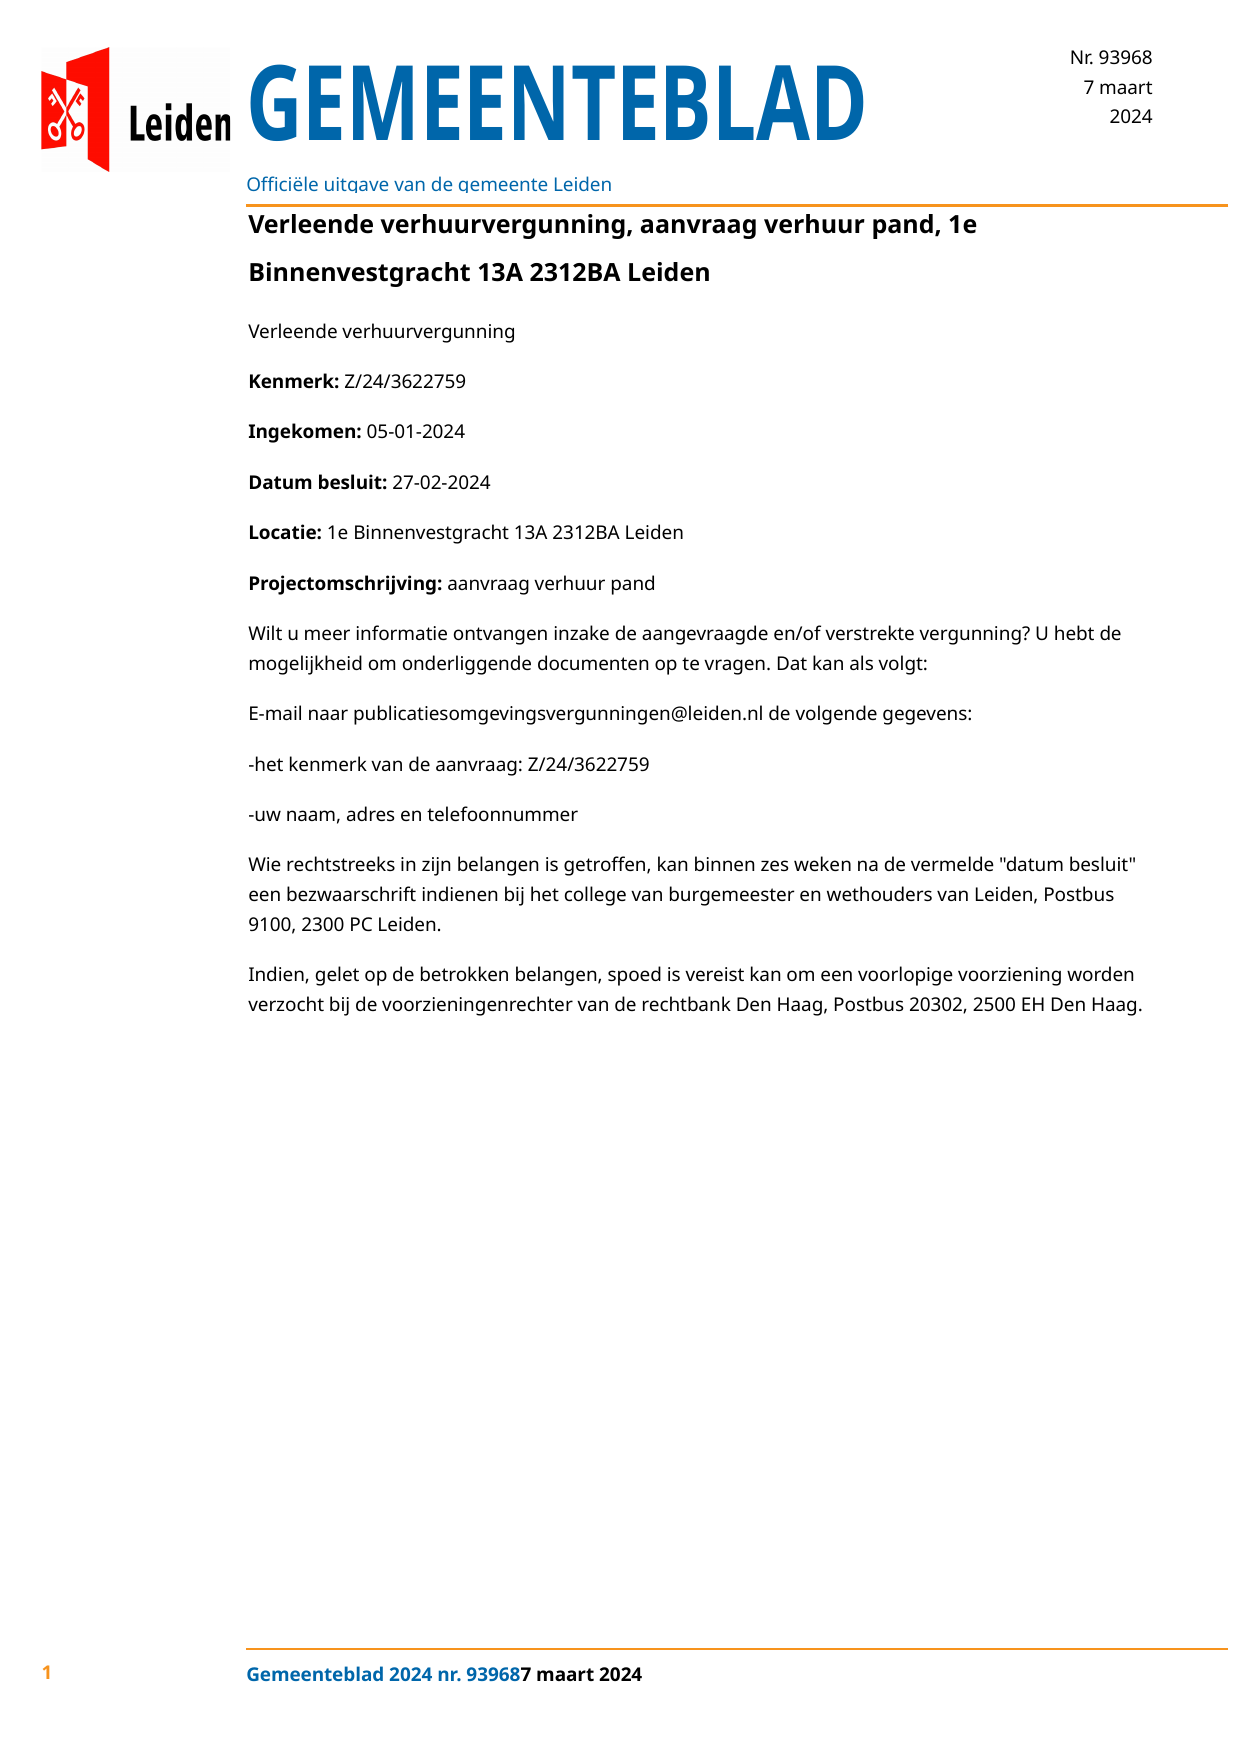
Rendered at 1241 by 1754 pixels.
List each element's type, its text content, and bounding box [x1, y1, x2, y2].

text Verleende verhuurvergunning [248, 318, 1152, 344]
text Kenmerk: Z/24/3622759 [248, 368, 1152, 394]
text Indien, gelet op de betrokken belangen, spoed is vereist kan om een voorlopige voorziening worden verzocht bij de voorzieningenrechter van de rechtbank Den Haag, Postbus 20302, 2500 EH Den Haag. [248, 961, 1152, 1017]
text Verleende verhuurvergunning, aanvraag verhuur pand, 1e Binnenvestgracht 13A 2312BA Leiden [248, 207, 1152, 288]
text E-mail naar publicatiesomgevingsvergunningen@leiden.nl de volgende gegevens: [248, 700, 1152, 726]
picture [41, 47, 231, 172]
text Ingekomen: 05-01-2024 [248, 419, 1152, 444]
text Wie rechtstreeks in zijn belangen is getroffen, kan binnen zes weken na de vermelde "datum besluit" een bezwaarschrift indienen bij het college van burgemeester en wethouders van Leiden, Postbus 9100, 2300 PC Leiden. [248, 852, 1152, 937]
text -het kenmerk van de aanvraag: Z/24/3622759 [248, 751, 1152, 777]
text -uw naam, adres en telefoonnummer [248, 801, 1152, 827]
text Wilt u meer informatie ontvangen inzake de aangevraagde en/of verstrekte vergunning? U hebt de mogelijkheid om onderliggende documenten op te vragen. Dat kan als volgt: [248, 620, 1152, 676]
text Projectomschrijving: aanvraag verhuur pand [248, 570, 1152, 596]
text Datum besluit: 27-02-2024 [248, 469, 1152, 495]
text Locatie: 1e Binnenvestgracht 13A 2312BA Leiden [248, 519, 1152, 545]
